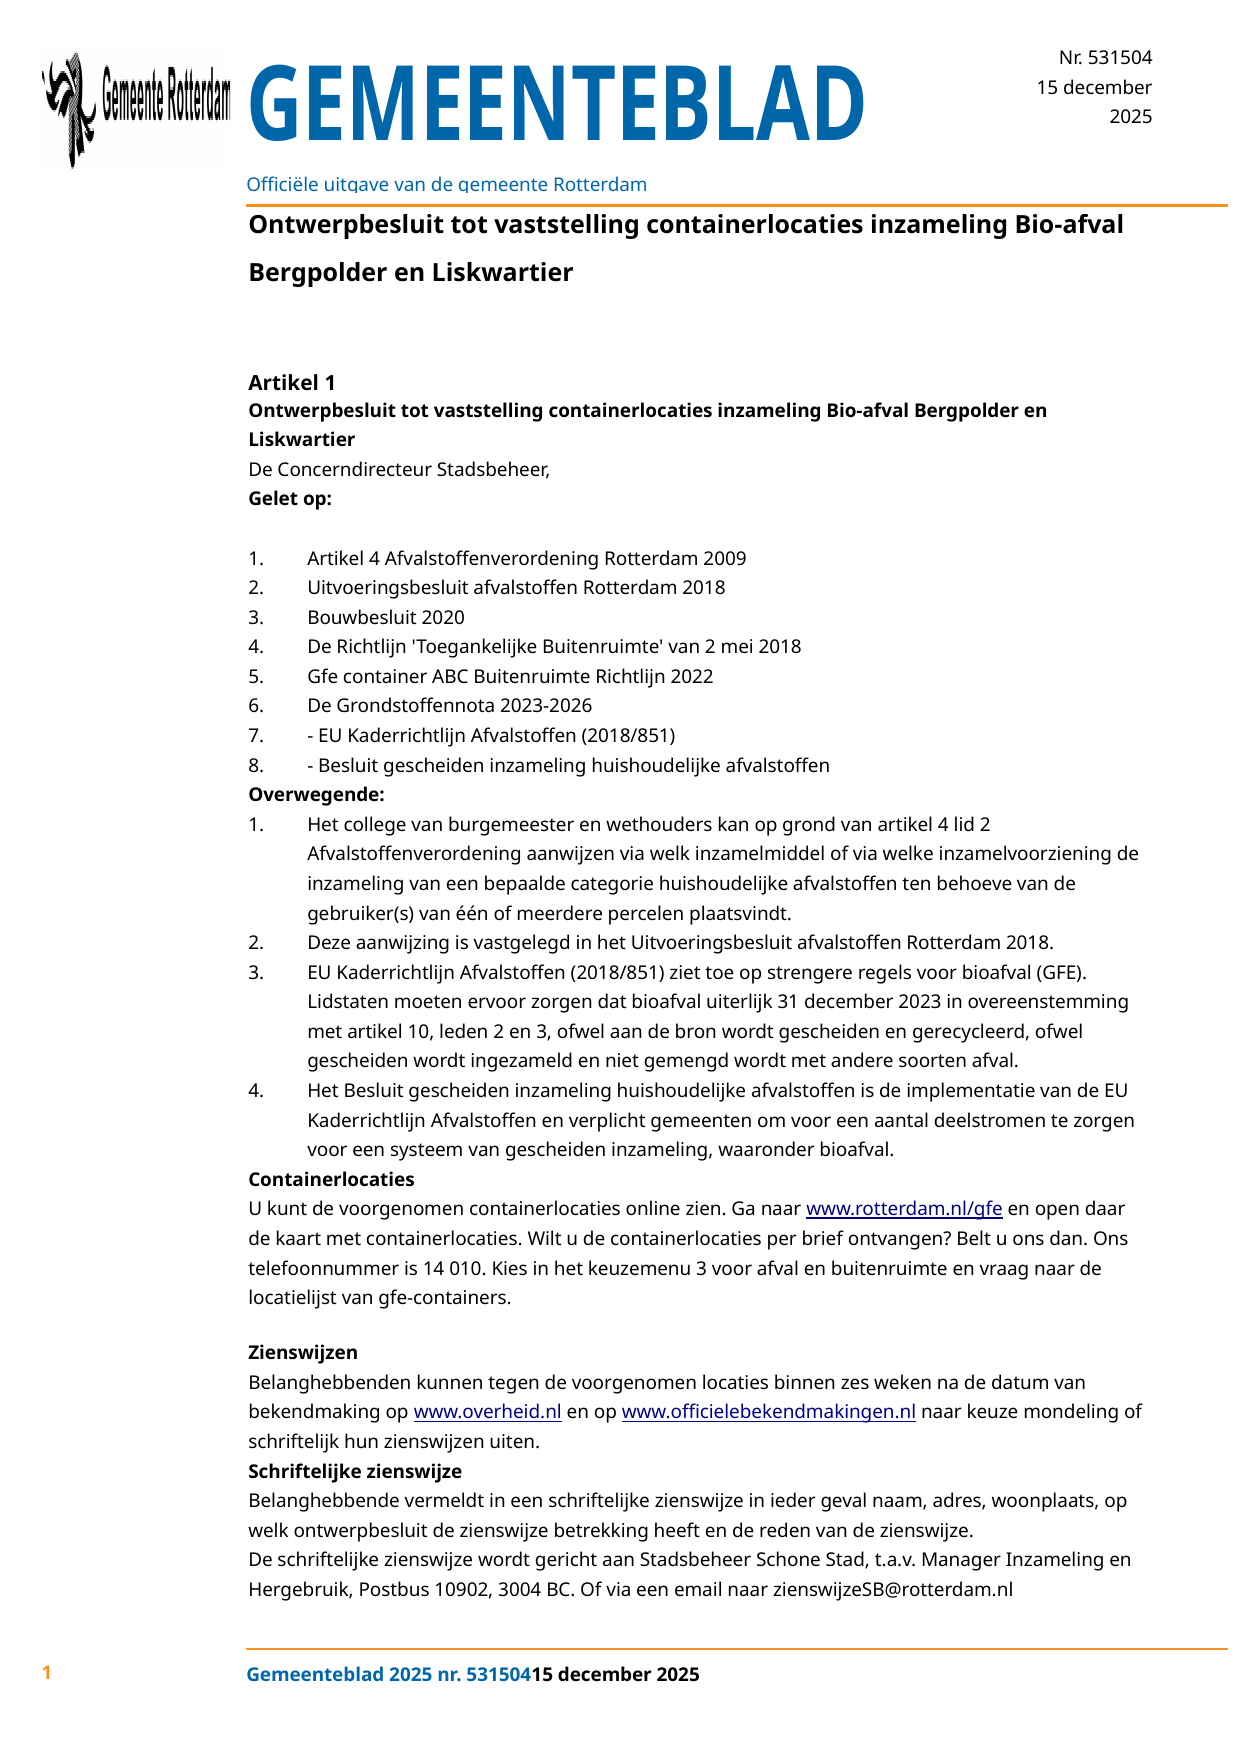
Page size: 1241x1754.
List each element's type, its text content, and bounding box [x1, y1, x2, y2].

text De Concerndirecteur Stadsbeheer, [248, 456, 1152, 482]
text Zienswijzen [248, 1339, 1152, 1365]
list Gfe container ABC Buitenruimte Richtlijn 2022 [248, 663, 1152, 689]
list - EU Kaderrichtlijn Afvalstoffen (2018/851) [248, 722, 1152, 748]
text Belanghebbenden kunnen tegen de voorgenomen locaties binnen zes weken na de datum van bekendmaking op www.overheid.nl en op www.officielebekendmakingen.nl naar keuze mondeling of schriftelijk hun zienswijzen uiten. [248, 1369, 1152, 1454]
list Deze aanwijzing is vastgelegd in het Uitvoeringsbesluit afvalstoffen Rotterdam 2018. [248, 929, 1152, 955]
text Belanghebbende vermeldt in een schriftelijke zienswijze in ieder geval naam, adres, woonplaats, op welk ontwerpbesluit de zienswijze betrekking heeft en de reden van de zienswijze. [248, 1487, 1152, 1543]
text De schriftelijke zienswijze wordt gericht aan Stadsbeheer Schone Stad, t.a.v. Manager Inzameling en Hergebruik, Postbus 10902, 3004 BC. Of via een email naar zienswijzeSB@rotterdam.nl [248, 1547, 1152, 1602]
list De Richtlijn 'Toegankelijke Buitenruimte' van 2 mei 2018 [248, 633, 1152, 659]
list Bouwbesluit 2020 [248, 604, 1152, 629]
list Uitvoeringsbesluit afvalstoffen Rotterdam 2018 [248, 574, 1152, 600]
text U kunt de voorgenomen containerlocaties online zien. Ga naar www.rotterdam.nl/gfe en open daar de kaart met containerlocaties. Wilt u de containerlocaties per brief ontvangen? Belt u ons dan. Ons telefoonnummer is 14 010. Kies in het keuzemenu 3 voor afval en buitenruimte en vraag naar de locatielijst van gfe-containers. [248, 1196, 1152, 1310]
list Het college van burgemeester en wethouders kan op grond van artikel 4 lid 2 Afvalstoffenverordening aanwijzen via welk inzamelmiddel of via welke inzamelvoorziening de inzameling van een bepaalde categorie huishoudelijke afvalstoffen ten behoeve van de gebruiker(s) van één of meerdere percelen plaatsvindt. [248, 811, 1152, 925]
text Overwegende: [248, 781, 1152, 807]
text Artikel 1 [248, 368, 1152, 397]
list EU Kaderrichtlijn Afvalstoffen (2018/851) ziet toe op strengere regels voor bioafval (GFE). Lidstaten moeten ervoor zorgen dat bioafval uiterlijk 31 december 2023 in overeenstemming met artikel 10, leden 2 en 3, ofwel aan de bron wordt gescheiden en gerecycleerd, ofwel gescheiden wordt ingezameld en niet gemengd wordt met andere soorten afval. [248, 959, 1152, 1073]
list Artikel 4 Afvalstoffenverordening Rotterdam 2009 [248, 545, 1152, 570]
list - Besluit gescheiden inzameling huishoudelijke afvalstoffen [248, 752, 1152, 777]
text Gelet op: [248, 486, 1152, 511]
text Ontwerpbesluit tot vaststelling containerlocaties inzameling Bio-afval Bergpolder en Liskwartier [248, 207, 1152, 288]
text Ontwerpbesluit tot vaststelling containerlocaties inzameling Bio-afval Bergpolder en Liskwartier [248, 397, 1152, 452]
list Het Besluit gescheiden inzameling huishoudelijke afvalstoffen is de implementatie van de EU Kaderrichtlijn Afvalstoffen en verplicht gemeenten om voor een aantal deelstromen te zorgen voor een systeem van gescheiden inzameling, waaronder bioafval. [248, 1077, 1152, 1162]
text Schriftelijke zienswijze [248, 1458, 1152, 1484]
text Containerlocaties [248, 1166, 1152, 1192]
list De Grondstoffennota 2023-2026 [248, 693, 1152, 718]
picture [41, 47, 231, 172]
